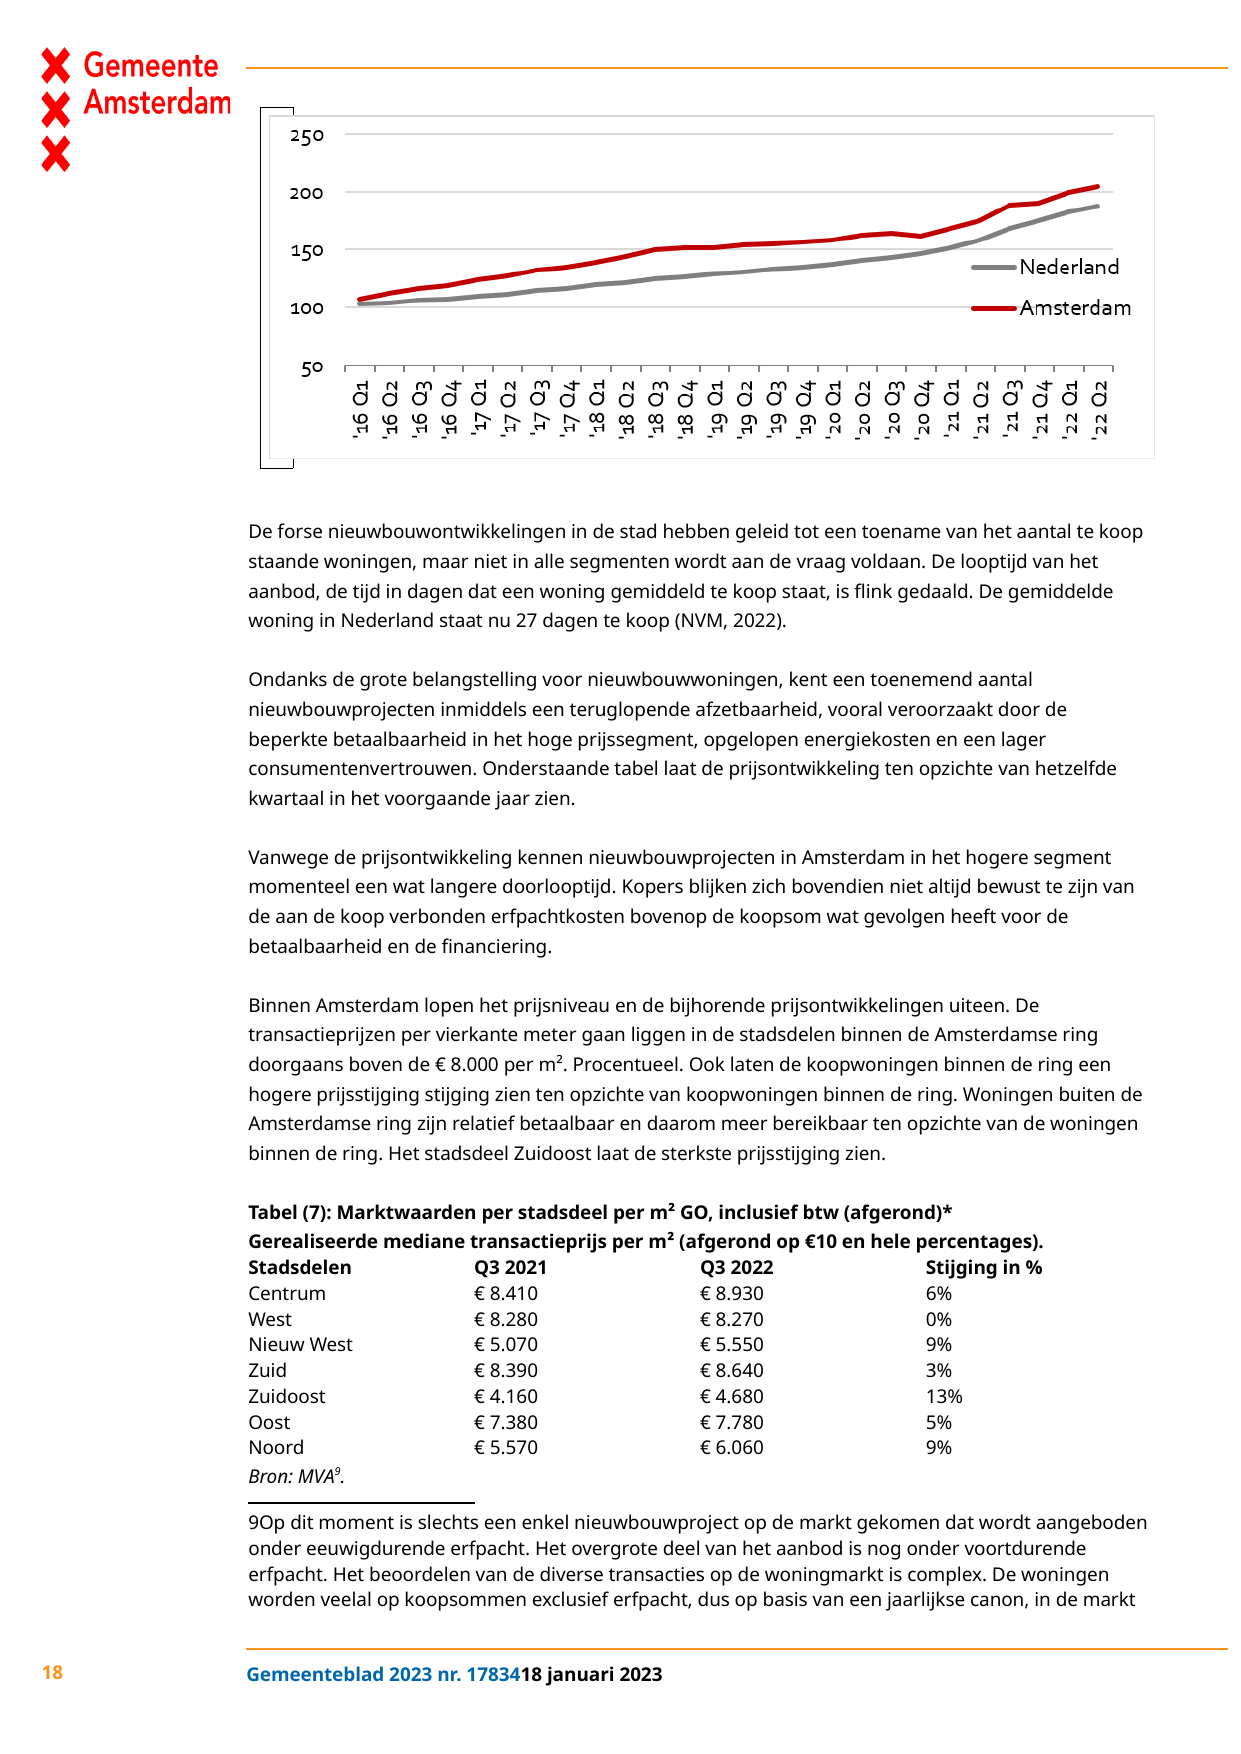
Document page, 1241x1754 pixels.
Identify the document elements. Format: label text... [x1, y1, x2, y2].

picture [268, 115, 1155, 459]
text Ondanks de grote belangstelling voor nieuwbouwwoningen, kent een toenemend aantal nieuwbouwprojecten inmiddels een teruglopende afzetbaarheid, vooral veroorzaakt door de beperkte betaalbaarheid in het hoge prijssegment, opgelopen energiekosten en een lager consumentenvertrouwen. Onderstaande tabel laat de prijsontwikkeling ten opzichte van hetzelfde kwartaal in het voorgaande jaar zien. [248, 667, 1152, 811]
text Op dit moment is slechts een enkel nieuwbouwproject op de markt gekomen dat wordt aangeboden onder eeuwigdurende erfpacht. Het overgrote deel van het aanbod is nog onder voortdurende erfpacht. Het beoordelen van de diverse transacties op de woningmarkt is complex. De woningen worden veelal op koopsommen exclusief erfpacht, dus op basis van een jaarlijkse canon, in de markt [248, 1509, 1152, 1612]
table_cell € 8.280 [474, 1306, 700, 1332]
text Tabel (7): Marktwaarden per stadsdeel per m² GO, inclusief btw (afgerond)* [248, 1199, 1152, 1225]
table_cell 9% [926, 1435, 1152, 1460]
text Vanwege de prijsontwikkeling kennen nieuwbouwprojecten in Amsterdam in het hogere segment momenteel een wat langere doorlooptijd. Kopers blijken zich bovendien niet altijd bewust te zijn van de aan de koop verbonden erfpachtkosten bovenop de koopsom wat gevolgen heeft voor de betaalbaarheid en de financiering. [248, 844, 1152, 958]
table_cell 6% [926, 1280, 1152, 1306]
table_cell € 8.930 [700, 1280, 926, 1306]
table_cell Noord [248, 1435, 474, 1460]
table_cell € 7.380 [474, 1409, 700, 1434]
table_cell € 8.410 [474, 1280, 700, 1306]
text Binnen Amsterdam lopen het prijsniveau en de bijhorende prijsontwikkelingen uiteen. De transactieprijzen per vierkante meter gaan liggen in de stadsdelen binnen de Amsterdamse ring doorgaans boven de € 8.000 per m². Procentueel. Ook laten de koopwoningen binnen de ring een hogere prijsstijging stijging zien ten opzichte van koopwoningen binnen de ring. Woningen buiten de Amsterdamse ring zijn relatief betaalbaar en daarom meer bereikbaar ten opzichte van de woningen binnen de ring. Het stadsdeel Zuidoost laat de sterkste prijsstijging zien. [248, 992, 1152, 1166]
table_cell Oost [248, 1409, 474, 1434]
table_cell Stijging in % [926, 1255, 1152, 1280]
table_cell Zuidoost [248, 1383, 474, 1409]
table_cell 5% [926, 1409, 1152, 1434]
table_cell Q3 2022 [700, 1255, 926, 1280]
table_cell West [248, 1306, 474, 1332]
table_cell € 5.570 [474, 1435, 700, 1460]
table_cell Centrum [248, 1280, 474, 1306]
table_cell 0% [926, 1306, 1152, 1332]
text Bron: MVA. [248, 1463, 1152, 1489]
table_cell Nieuw West [248, 1332, 474, 1357]
table_cell € 4.160 [474, 1383, 700, 1409]
table_cell € 8.640 [700, 1358, 926, 1383]
table_cell 3% [926, 1358, 1152, 1383]
text De forse nieuwbouwontwikkelingen in de stad hebben geleid tot een toename van het aantal te koop staande woningen, maar niet in alle segmenten wordt aan de vraag voldaan. De looptijd van het aanbod, de tijd in dagen dat een woning gemiddeld te koop staat, is flink gedaald. De gemiddelde woning in Nederland staat nu 27 dagen te koop (NVM, 2022). [248, 519, 1152, 633]
table_cell Zuid [248, 1358, 474, 1383]
table_cell € 8.390 [474, 1358, 700, 1383]
table_cell Stadsdelen [248, 1255, 474, 1280]
table_header Gerealiseerde mediane transactieprijs per m² (afgerond op €10 en hele percentages). [248, 1229, 1152, 1254]
table_cell € 6.060 [700, 1435, 926, 1460]
table_cell € 8.270 [700, 1306, 926, 1332]
table_cell 9% [926, 1332, 1152, 1357]
picture [41, 47, 231, 172]
table_cell € 5.550 [700, 1332, 926, 1357]
table_cell 13% [926, 1383, 1152, 1409]
table_cell € 5.070 [474, 1332, 700, 1357]
table_cell € 7.780 [700, 1409, 926, 1434]
table_cell Q3 2021 [474, 1255, 700, 1280]
table_cell € 4.680 [700, 1383, 926, 1409]
